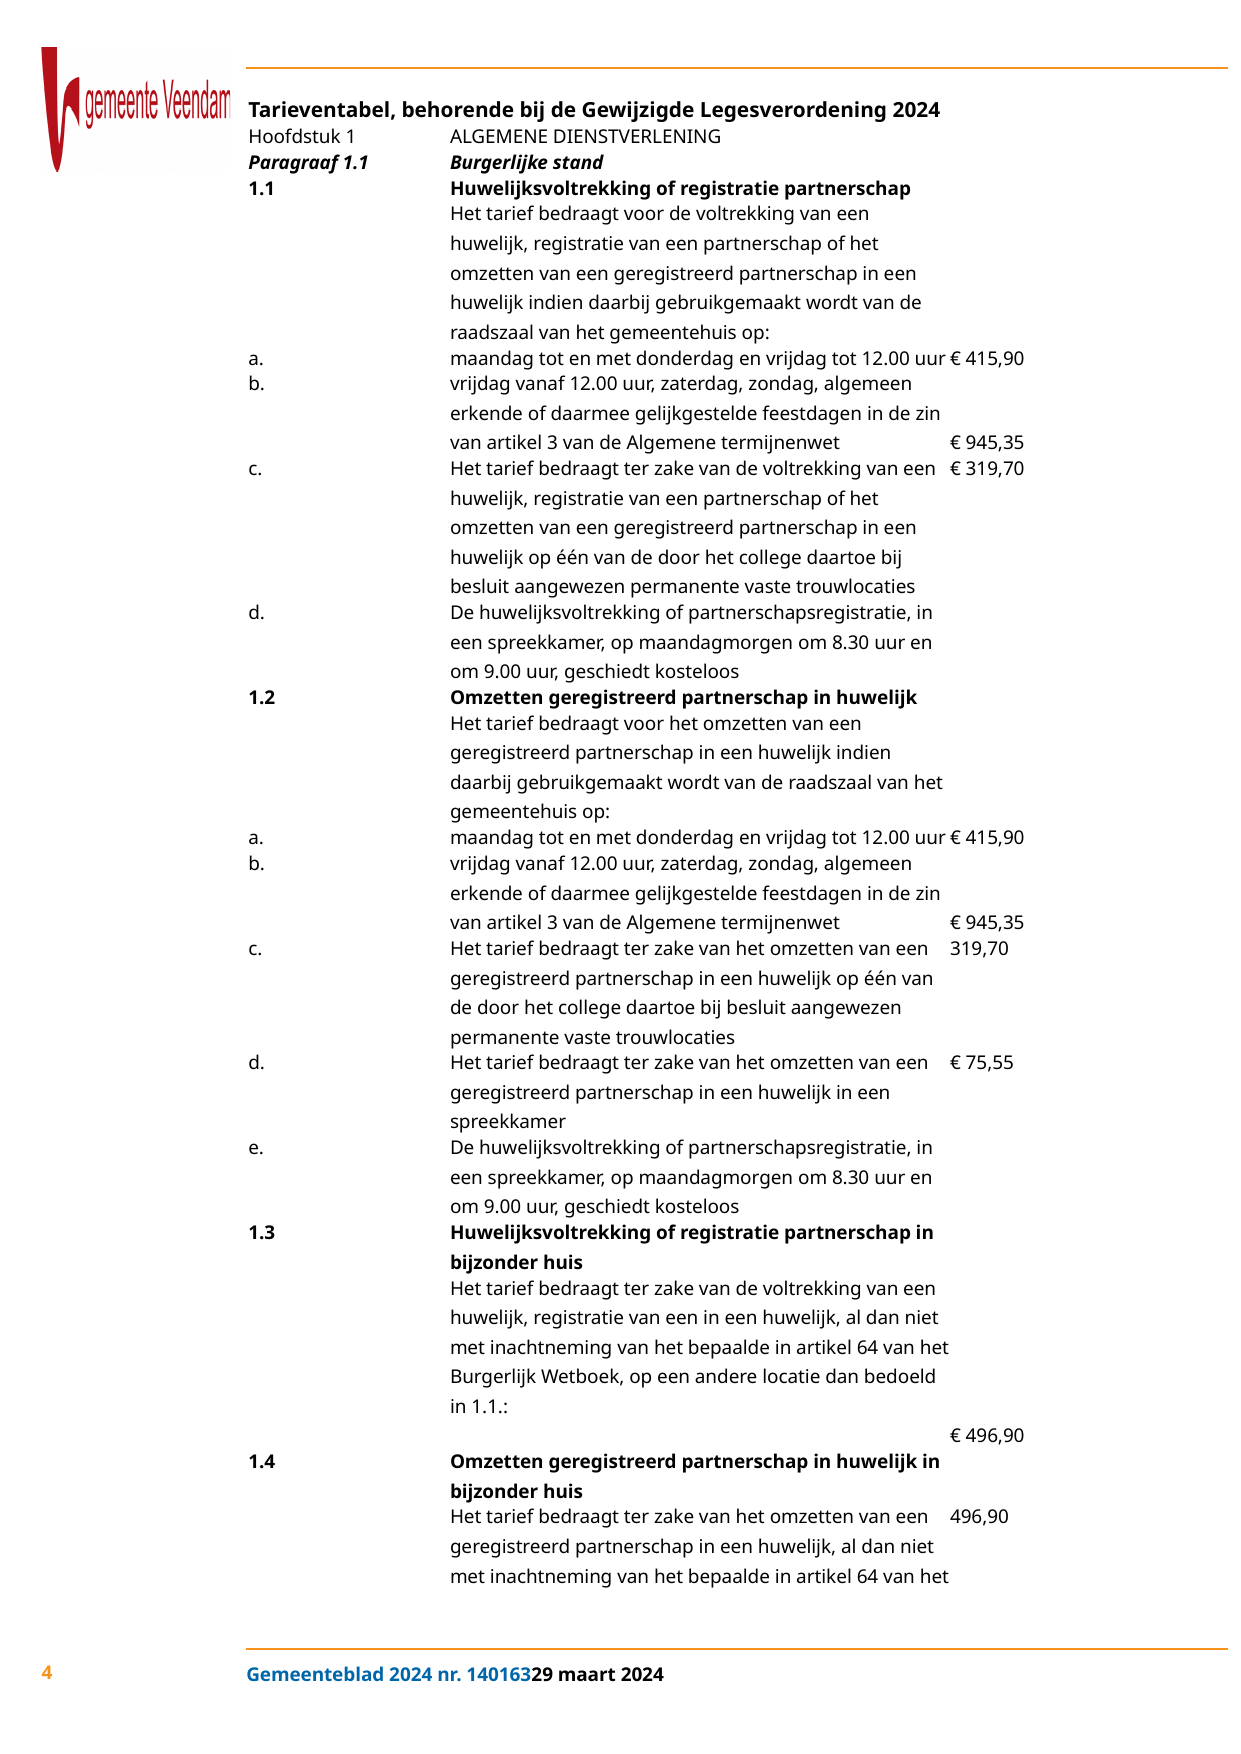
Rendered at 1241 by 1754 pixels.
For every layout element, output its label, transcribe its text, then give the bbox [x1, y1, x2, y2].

table_cell De huwelijksvoltrekking of partnerschapsregistratie, in een spreekkamer, op maandagmorgen om 8.30 uur en om 9.00 uur, geschiedt kosteloos [450, 1135, 950, 1219]
table_cell d. [248, 599, 450, 684]
table_cell c. [248, 935, 450, 1049]
table_cell € 415,90 [950, 345, 1152, 370]
table_cell [248, 1504, 450, 1588]
table_cell [950, 1135, 1152, 1219]
table_cell [248, 710, 450, 824]
table_cell vrijdag vanaf 12.00 uur, zaterdag, zondag, algemeen erkende of daarmee gelijkgestelde feestdagen in de zin van artikel 3 van de Algemene termijnenwet [450, 850, 950, 935]
table_cell [950, 599, 1152, 684]
table_cell € 945,35 [950, 370, 1152, 455]
table_header Hoofdstuk 1 [248, 124, 450, 149]
table_cell Huwelijksvoltrekking of registratie partnerschap in bijzonder huis [450, 1219, 950, 1275]
table_cell maandag tot en met donderdag en vrijdag tot 12.00 uur [450, 825, 950, 850]
table_cell Omzetten geregistreerd partnerschap in huwelijk [450, 684, 950, 710]
table_cell € 415,90 [950, 825, 1152, 850]
table_cell Omzetten geregistreerd partnerschap in huwelijk in bijzonder huis [450, 1448, 950, 1504]
table_cell maandag tot en met donderdag en vrijdag tot 12.00 uur [450, 345, 950, 370]
table_cell De huwelijksvoltrekking of partnerschapsregistratie, in een spreekkamer, op maandagmorgen om 8.30 uur en om 9.00 uur, geschiedt kosteloos [450, 599, 950, 684]
table_cell [950, 1219, 1152, 1275]
table_cell [950, 1448, 1152, 1504]
table_cell 1.1 [248, 175, 450, 201]
table_cell vrijdag vanaf 12.00 uur, zaterdag, zondag, algemeen erkende of daarmee gelijkgestelde feestdagen in de zin van artikel 3 van de Algemene termijnenwet [450, 370, 950, 455]
table_cell Huwelijksvoltrekking of registratie partnerschap [450, 175, 950, 201]
table_cell [248, 1275, 450, 1448]
table_cell € 319,70 [950, 455, 1152, 599]
table_cell € 75,55 [950, 1050, 1152, 1134]
picture [41, 47, 231, 172]
text Tarieventabel, behorende bij de Gewijzigde Legesverordening 2024 [248, 95, 1152, 123]
table_cell Het tarief bedraagt ter zake van de voltrekking van een huwelijk, registratie van een partnerschap of het omzetten van een geregistreerd partnerschap in een huwelijk op één van de door het college daartoe bij besluit aangewezen permanente vaste trouwlocaties [450, 455, 950, 599]
table_cell d. [248, 1050, 450, 1134]
table_cell b. [248, 370, 450, 455]
table_cell 1.2 [248, 684, 450, 710]
table_cell Het tarief bedraagt voor het omzetten van een geregistreerd partnerschap in een huwelijk indien daarbij gebruikgemaakt wordt van de raadszaal van het gemeentehuis op: [450, 710, 950, 824]
table_cell € 945,35 [950, 850, 1152, 935]
table_cell e. [248, 1135, 450, 1219]
table_header [950, 124, 1152, 149]
table_cell [248, 201, 450, 345]
table_cell 1.3 [248, 1219, 450, 1275]
table_cell [950, 149, 1152, 175]
table_cell Het tarief bedraagt ter zake van het omzetten van een geregistreerd partnerschap in een huwelijk, al dan niet met inachtneming van het bepaalde in artikel 64 van het [450, 1504, 950, 1588]
table_cell 496,90 [950, 1504, 1152, 1588]
table_cell Paragraaf 1.1 [248, 149, 450, 175]
table_cell [950, 201, 1152, 345]
table_cell 319,70 [950, 935, 1152, 1049]
table_cell [950, 175, 1152, 201]
table_cell Het tarief bedraagt voor de voltrekking van een huwelijk, registratie van een partnerschap of het omzetten van een geregistreerd partnerschap in een huwelijk indien daarbij gebruikgemaakt wordt van de raadszaal van het gemeentehuis op: [450, 201, 950, 345]
table_cell Burgerlijke stand [450, 149, 950, 175]
table_cell a. [248, 345, 450, 370]
table_header ALGEMENE DIENSTVERLENING [450, 124, 950, 149]
table_cell c. [248, 455, 450, 599]
table_cell [950, 684, 1152, 710]
table_cell a. [248, 825, 450, 850]
table_cell [950, 710, 1152, 824]
table_cell € 496,90 [950, 1275, 1152, 1448]
table_cell Het tarief bedraagt ter zake van de voltrekking van een huwelijk, registratie van een in een huwelijk, al dan niet met inachtneming van het bepaalde in artikel 64 van het Burgerlijk Wetboek, op een andere locatie dan bedoeld in 1.1.: [450, 1275, 950, 1448]
table_cell b. [248, 850, 450, 935]
table_cell Het tarief bedraagt ter zake van het omzetten van een geregistreerd partnerschap in een huwelijk in een spreekkamer [450, 1050, 950, 1134]
table_cell Het tarief bedraagt ter zake van het omzetten van een geregistreerd partnerschap in een huwelijk op één van de door het college daartoe bij besluit aangewezen permanente vaste trouwlocaties [450, 935, 950, 1049]
table_cell 1.4 [248, 1448, 450, 1504]
